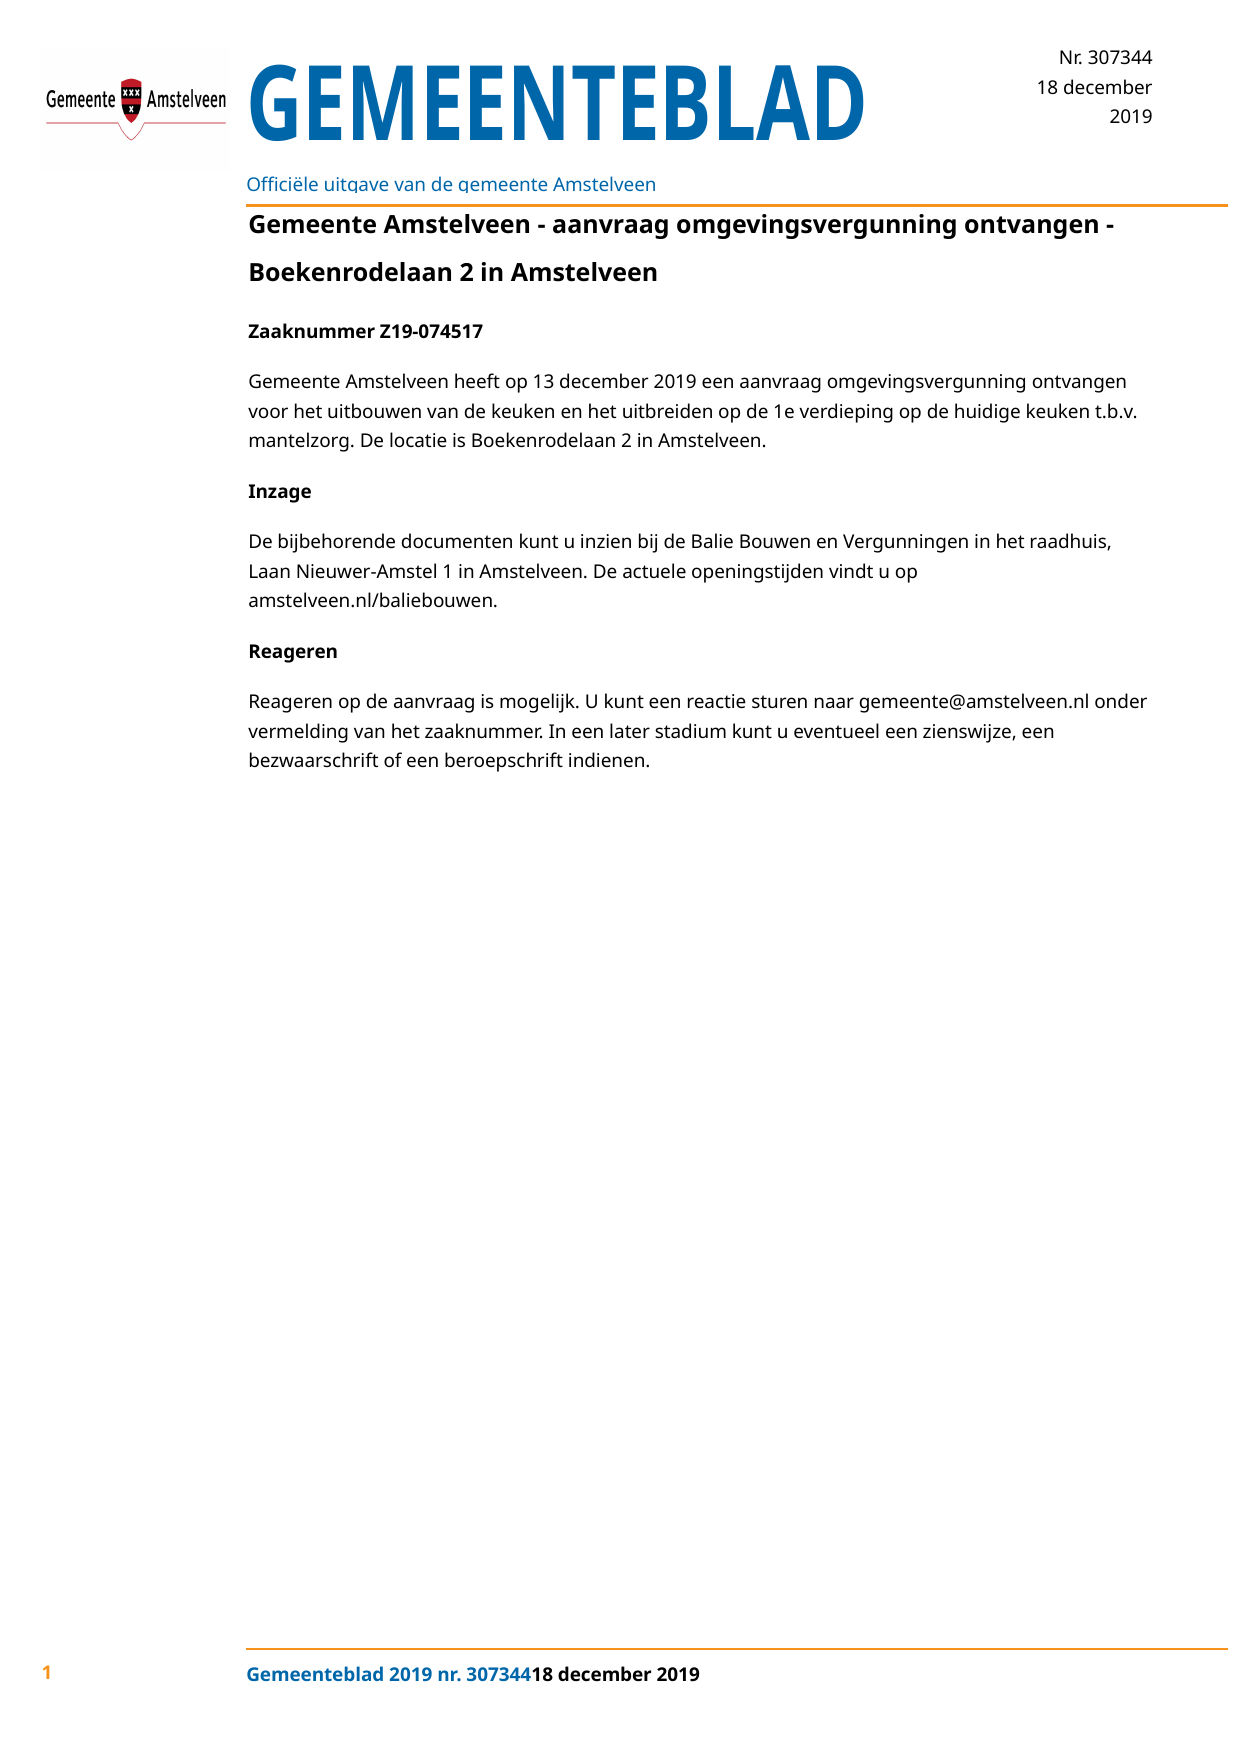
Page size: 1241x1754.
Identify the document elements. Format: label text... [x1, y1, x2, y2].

text Reageren op de aanvraag is mogelijk. U kunt een reactie sturen naar gemeente@amstelveen.nl onder vermelding van het zaaknummer. In een later stadium kunt u eventueel een zienswijze, een bezwaarschrift of een beroepschrift indienen. [248, 688, 1152, 773]
text Reageren [248, 638, 1152, 664]
picture [41, 47, 231, 172]
text Zaaknummer Z19-074517 [248, 318, 1152, 344]
text Gemeente Amstelveen heeft op 13 december 2019 een aanvraag omgevingsvergunning ontvangen voor het uitbouwen van de keuken en het uitbreiden op de 1e verdieping op de huidige keuken t.b.v. mantelzorg. De locatie is Boekenrodelaan 2 in Amstelveen. [248, 368, 1152, 453]
text Inzage [248, 478, 1152, 504]
text Gemeente Amstelveen - aanvraag omgevingsvergunning ontvangen - Boekenrodelaan 2 in Amstelveen [248, 207, 1152, 288]
text De bijbehorende documenten kunt u inzien bij de Balie Bouwen en Vergunningen in het raadhuis, Laan Nieuwer-Amstel 1 in Amstelveen. De actuele openingstijden vindt u op amstelveen.nl/baliebouwen. [248, 528, 1152, 613]
